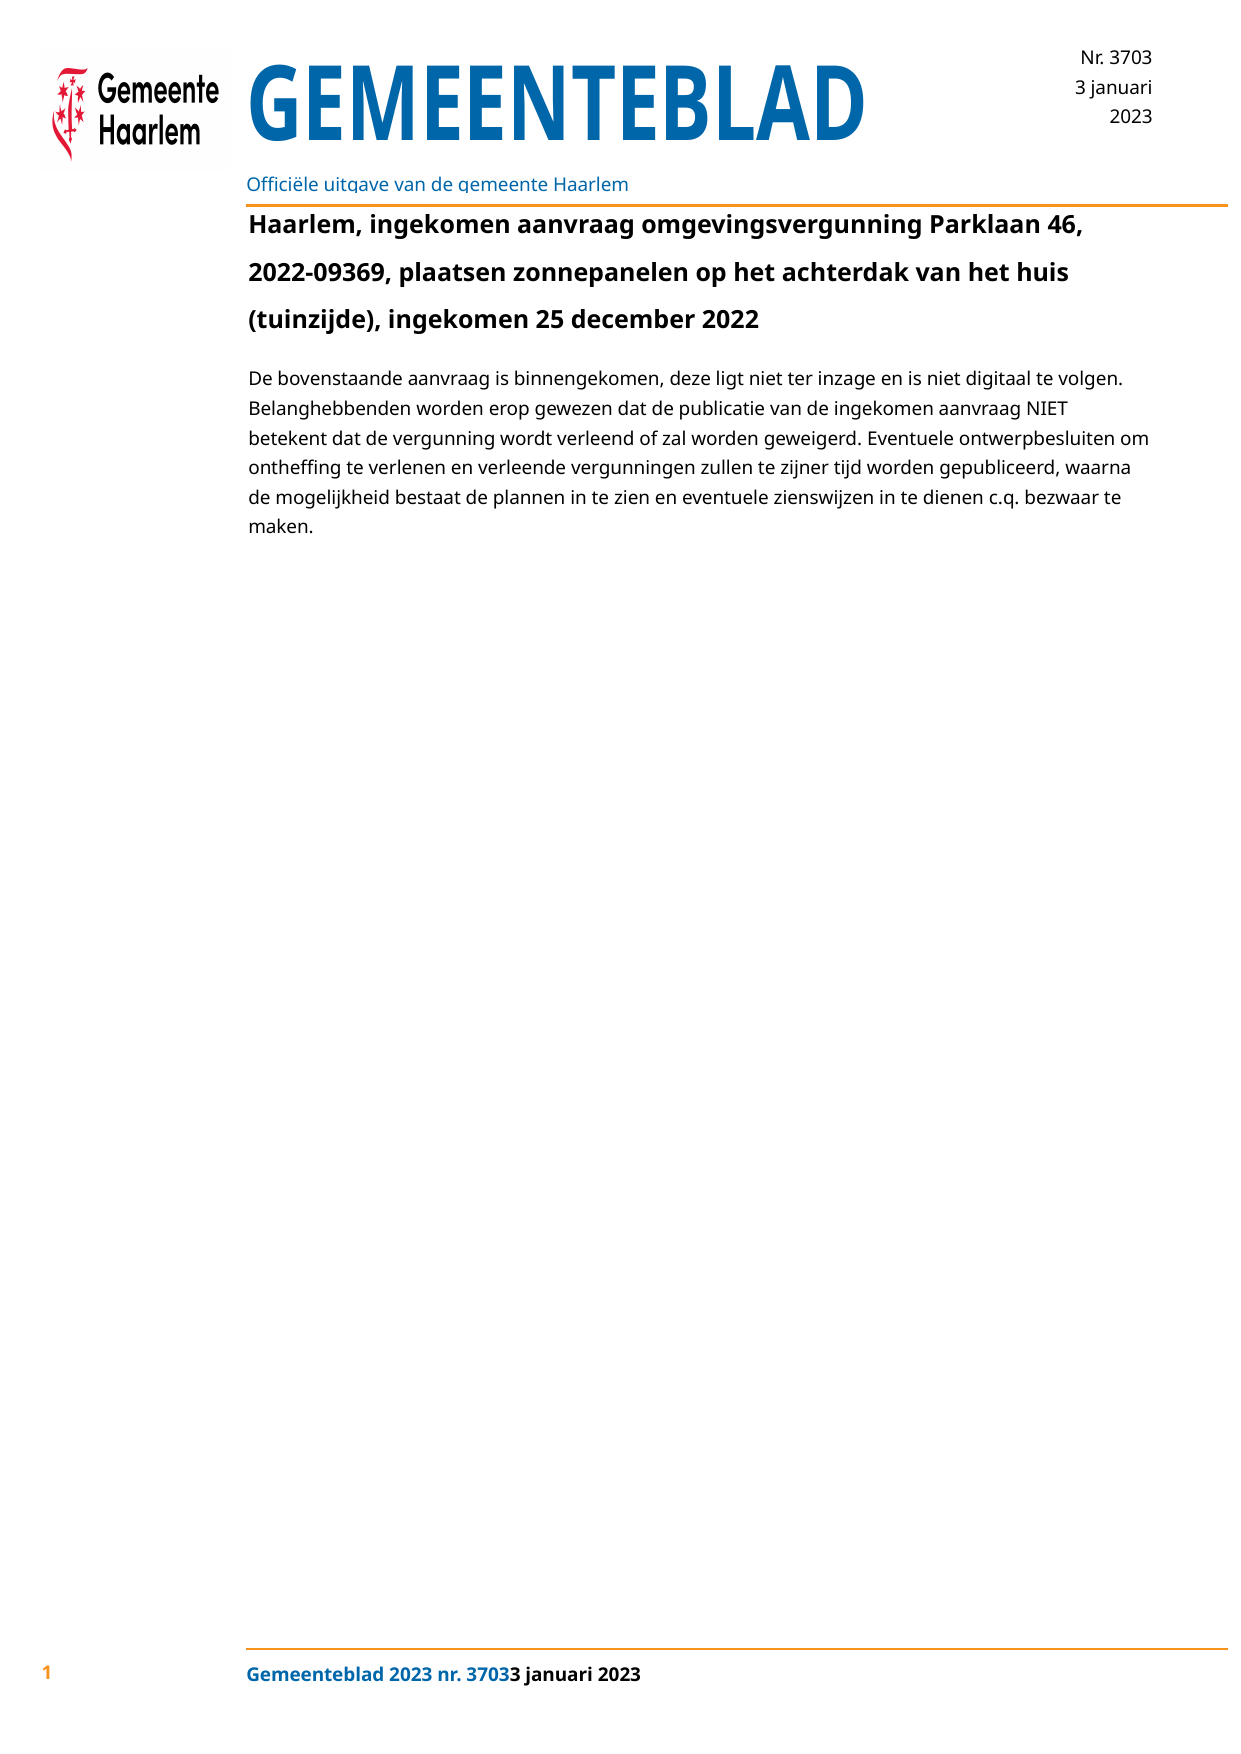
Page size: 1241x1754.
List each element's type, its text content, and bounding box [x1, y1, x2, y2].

text De bovenstaande aanvraag is binnengekomen, deze ligt niet ter inzage en is niet digitaal te volgen. Belanghebbenden worden erop gewezen dat de publicatie van de ingekomen aanvraag NIET betekent dat de vergunning wordt verleend of zal worden geweigerd. Eventuele ontwerpbesluiten om ontheffing te verlenen en verleende vergunningen zullen te zijner tijd worden gepubliceerd, waarna de mogelijkheid bestaat de plannen in te zien en eventuele zienswijzen in te dienen c.q. bezwaar te maken. [248, 366, 1152, 539]
text Haarlem, ingekomen aanvraag omgevingsvergunning Parklaan 46, 2022-09369, plaatsen zonnepanelen op het achterdak van het huis (tuinzijde), ingekomen 25 december 2022 [248, 207, 1152, 336]
picture [41, 47, 231, 172]
